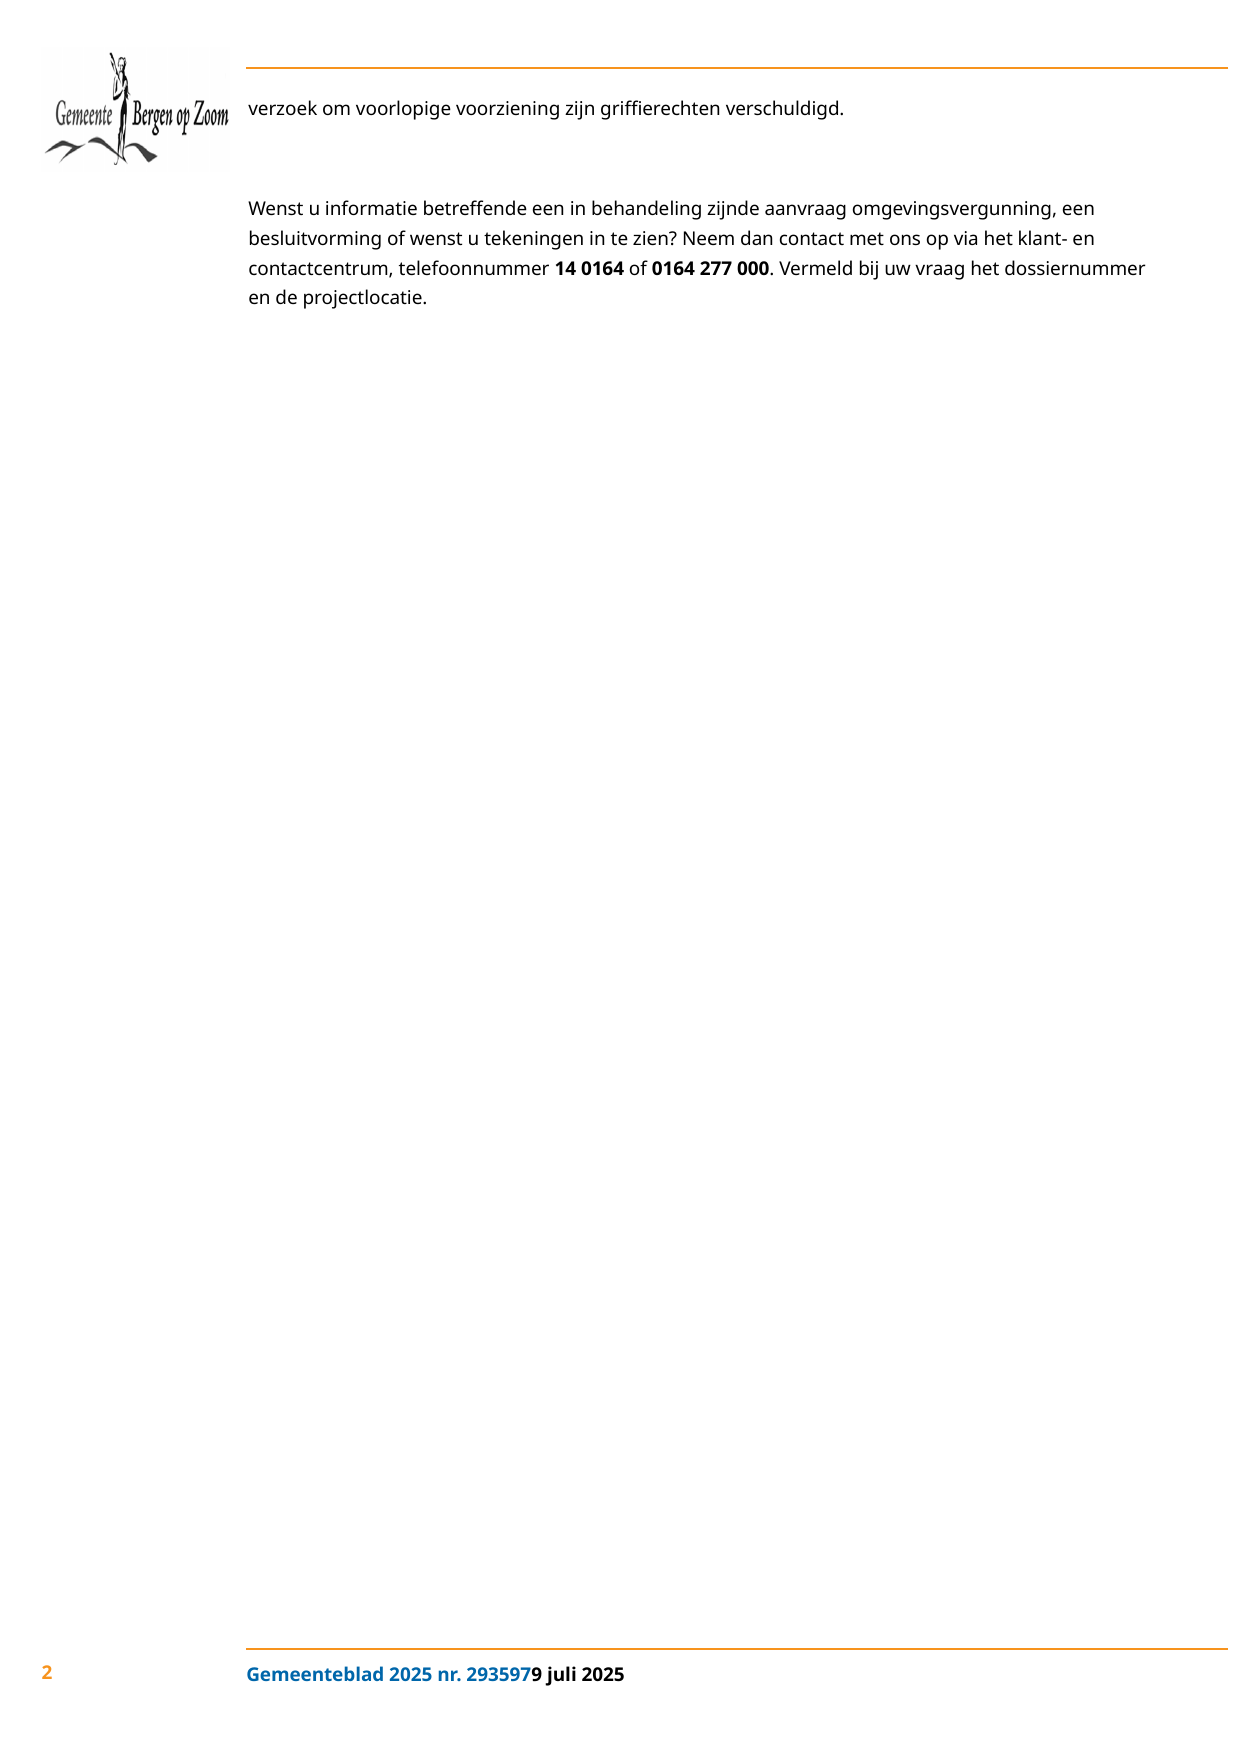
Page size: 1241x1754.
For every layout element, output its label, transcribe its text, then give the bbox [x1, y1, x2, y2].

picture [41, 47, 231, 172]
text verzoek om voorlopige voorziening zijn griffierechten verschuldigd. [248, 95, 1152, 121]
text Wenst u informatie betreffende een in behandeling zijnde aanvraag omgevingsvergunning, een besluitvorming of wenst u tekeningen in te zien? Neem dan contact met ons op via het klant- en contactcentrum, telefoonnummer 14 0164 of 0164 277 000. Vermeld bij uw vraag het dossiernummer en de projectlocatie. [248, 196, 1152, 310]
